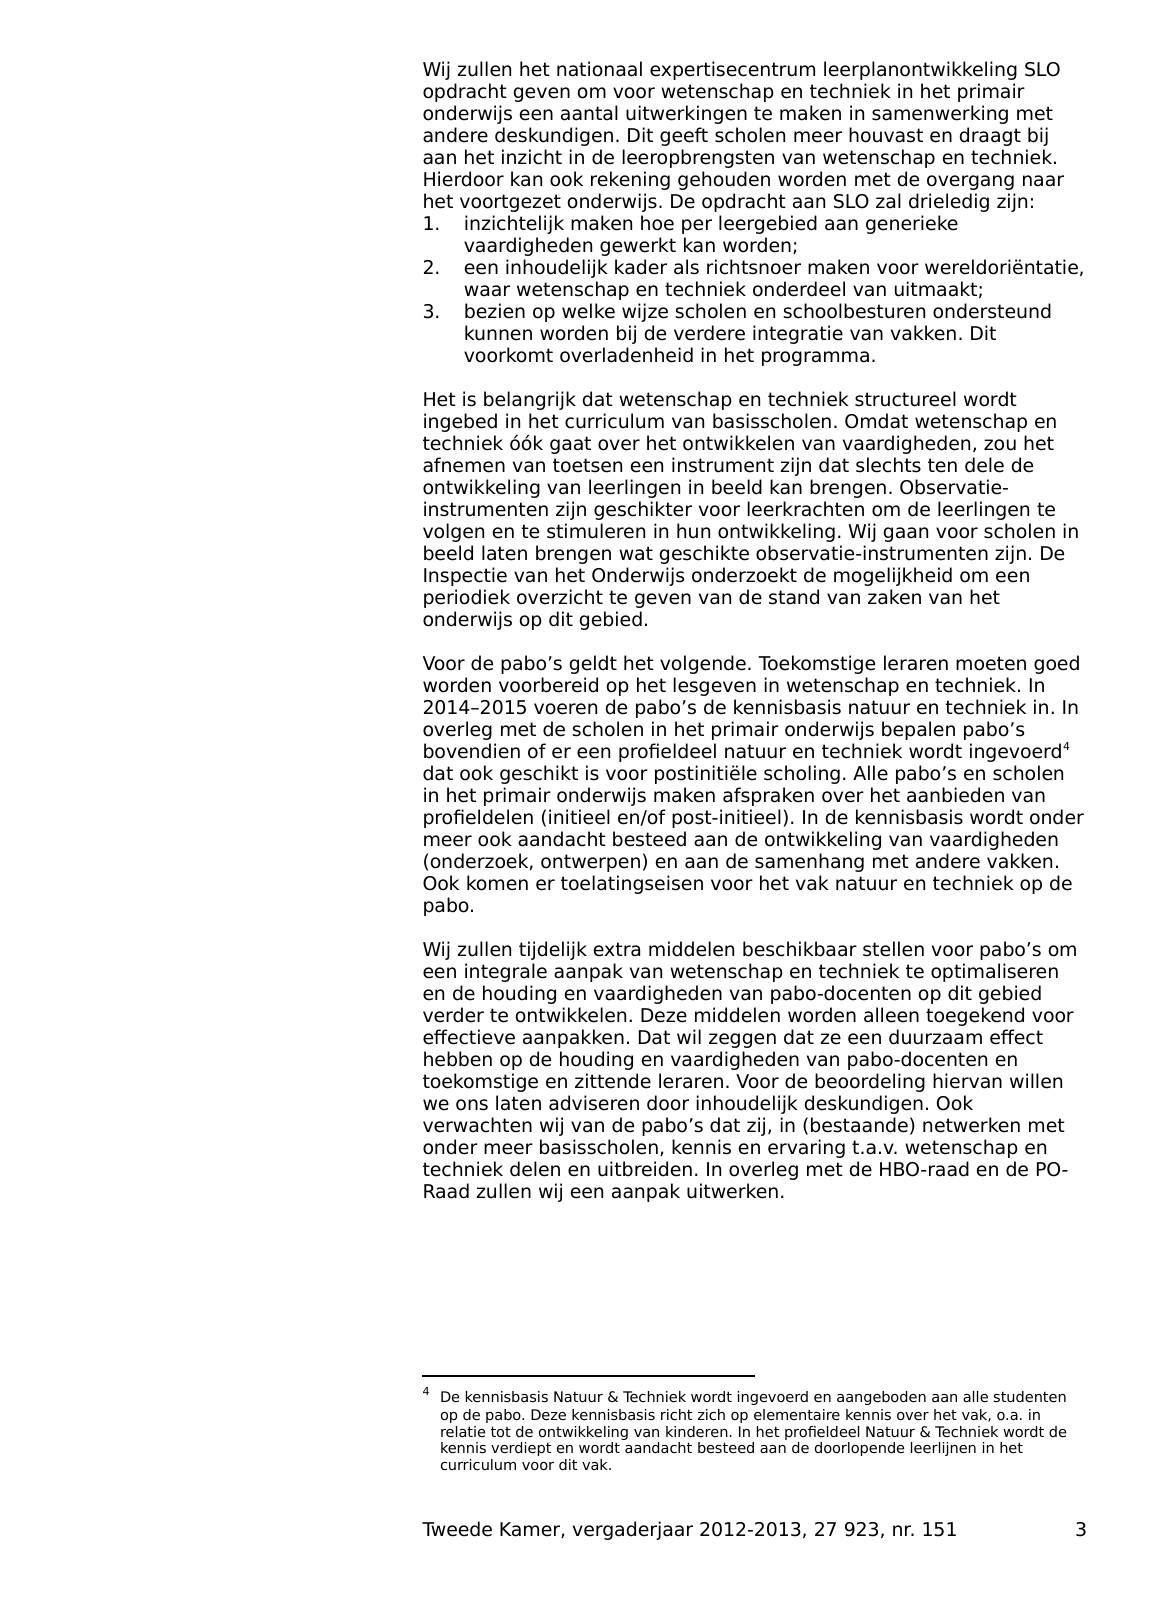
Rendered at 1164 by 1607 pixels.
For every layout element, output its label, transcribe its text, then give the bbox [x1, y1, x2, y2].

text 2. een inhoudelijk kader als richtsnoer maken voor wereldoriëntatie, waar wetenschap en techniek onderdeel van uitmaakt; [422, 257, 1087, 301]
text Wij zullen het nationaal expertisecentrum leerplanontwikkeling SLO opdracht geven om voor wetenschap en techniek in het primair onderwijs een aantal uitwerkingen te maken in samenwerking met andere deskundigen. Dit geeft scholen meer houvast en draagt bij aan het inzicht in de leeropbrengsten van wetenschap en techniek. Hierdoor kan ook rekening gehouden worden met de overgang naar het voortgezet onderwijs. De opdracht aan SLO zal drieledig zijn: [422, 59, 1087, 213]
text Het is belangrijk dat wetenschap en techniek structureel wordt ingebed in het curriculum van basisscholen. Omdat wetenschap en techniek óók gaat over het ontwikkelen van vaardigheden, zou het afnemen van toetsen een instrument zijn dat slechts ten dele de ontwikkeling van leerlingen in beeld kan brengen. Observatie-instrumenten zijn geschikter voor leerkrachten om de leerlingen te volgen en te stimuleren in hun ontwikkeling. Wij gaan voor scholen in beeld laten brengen wat geschikte observatie-instrumenten zijn. De Inspectie van het Onderwijs onderzoekt de mogelijkheid om een periodiek overzicht te geven van de stand van zaken van het onderwijs op dit gebied. [422, 389, 1087, 631]
text De kennisbasis Natuur & Techniek wordt ingevoerd en aangeboden aan alle studenten op de pabo. Deze kennisbasis richt zich op elementaire kennis over het vak, o.a. in relatie tot de ontwikkeling van kinderen. In het profieldeel Natuur & Techniek wordt de kennis verdiept en wordt aandacht besteed aan de doorlopende leerlijnen in het curriculum voor dit vak. [422, 1385, 1087, 1474]
text Wij zullen tijdelijk extra middelen beschikbaar stellen voor pabo’s om een integrale aanpak van wetenschap en techniek te optimaliseren en de houding en vaardigheden van pabo-docenten op dit gebied verder te ontwikkelen. Deze middelen worden alleen toegekend voor effectieve aanpakken. Dat wil zeggen dat ze een duurzaam effect hebben op de houding en vaardigheden van pabo-docenten en toekomstige en zittende leraren. Voor de beoordeling hiervan willen we ons laten adviseren door inhoudelijk deskundigen. Ook verwachten wij van de pabo’s dat zij, in (bestaande) netwerken met onder meer basisscholen, kennis en ervaring t.a.v. wetenschap en techniek delen en uitbreiden. In overleg met de HBO-raad en de PO-Raad zullen wij een aanpak uitwerken. [422, 939, 1087, 1203]
text 3. bezien op welke wijze scholen en schoolbesturen ondersteund kunnen worden bij de verdere integratie van vakken. Dit voorkomt overladenheid in het programma. [422, 301, 1087, 367]
text 1. inzichtelijk maken hoe per leergebied aan generieke vaardigheden gewerkt kan worden; [422, 213, 1087, 257]
text Voor de pabo’s geldt het volgende. Toekomstige leraren moeten goed worden voorbereid op het lesgeven in wetenschap en techniek. In 2014–2015 voeren de pabo’s de kennisbasis natuur en techniek in. In overleg met de scholen in het primair onderwijs bepalen pabo’s bovendien of er een profieldeel natuur en techniek wordt ingevoerd dat ook geschikt is voor postinitiële scholing. Alle pabo’s en scholen in het primair onderwijs maken afspraken over het aanbieden van profieldelen (initieel en/of post-initieel). In de kennisbasis wordt onder meer ook aandacht besteed aan de ontwikkeling van vaardigheden (onderzoek, ontwerpen) en aan de samenhang met andere vakken. Ook komen er toelatingseisen voor het vak natuur en techniek op de pabo. [422, 653, 1087, 917]
